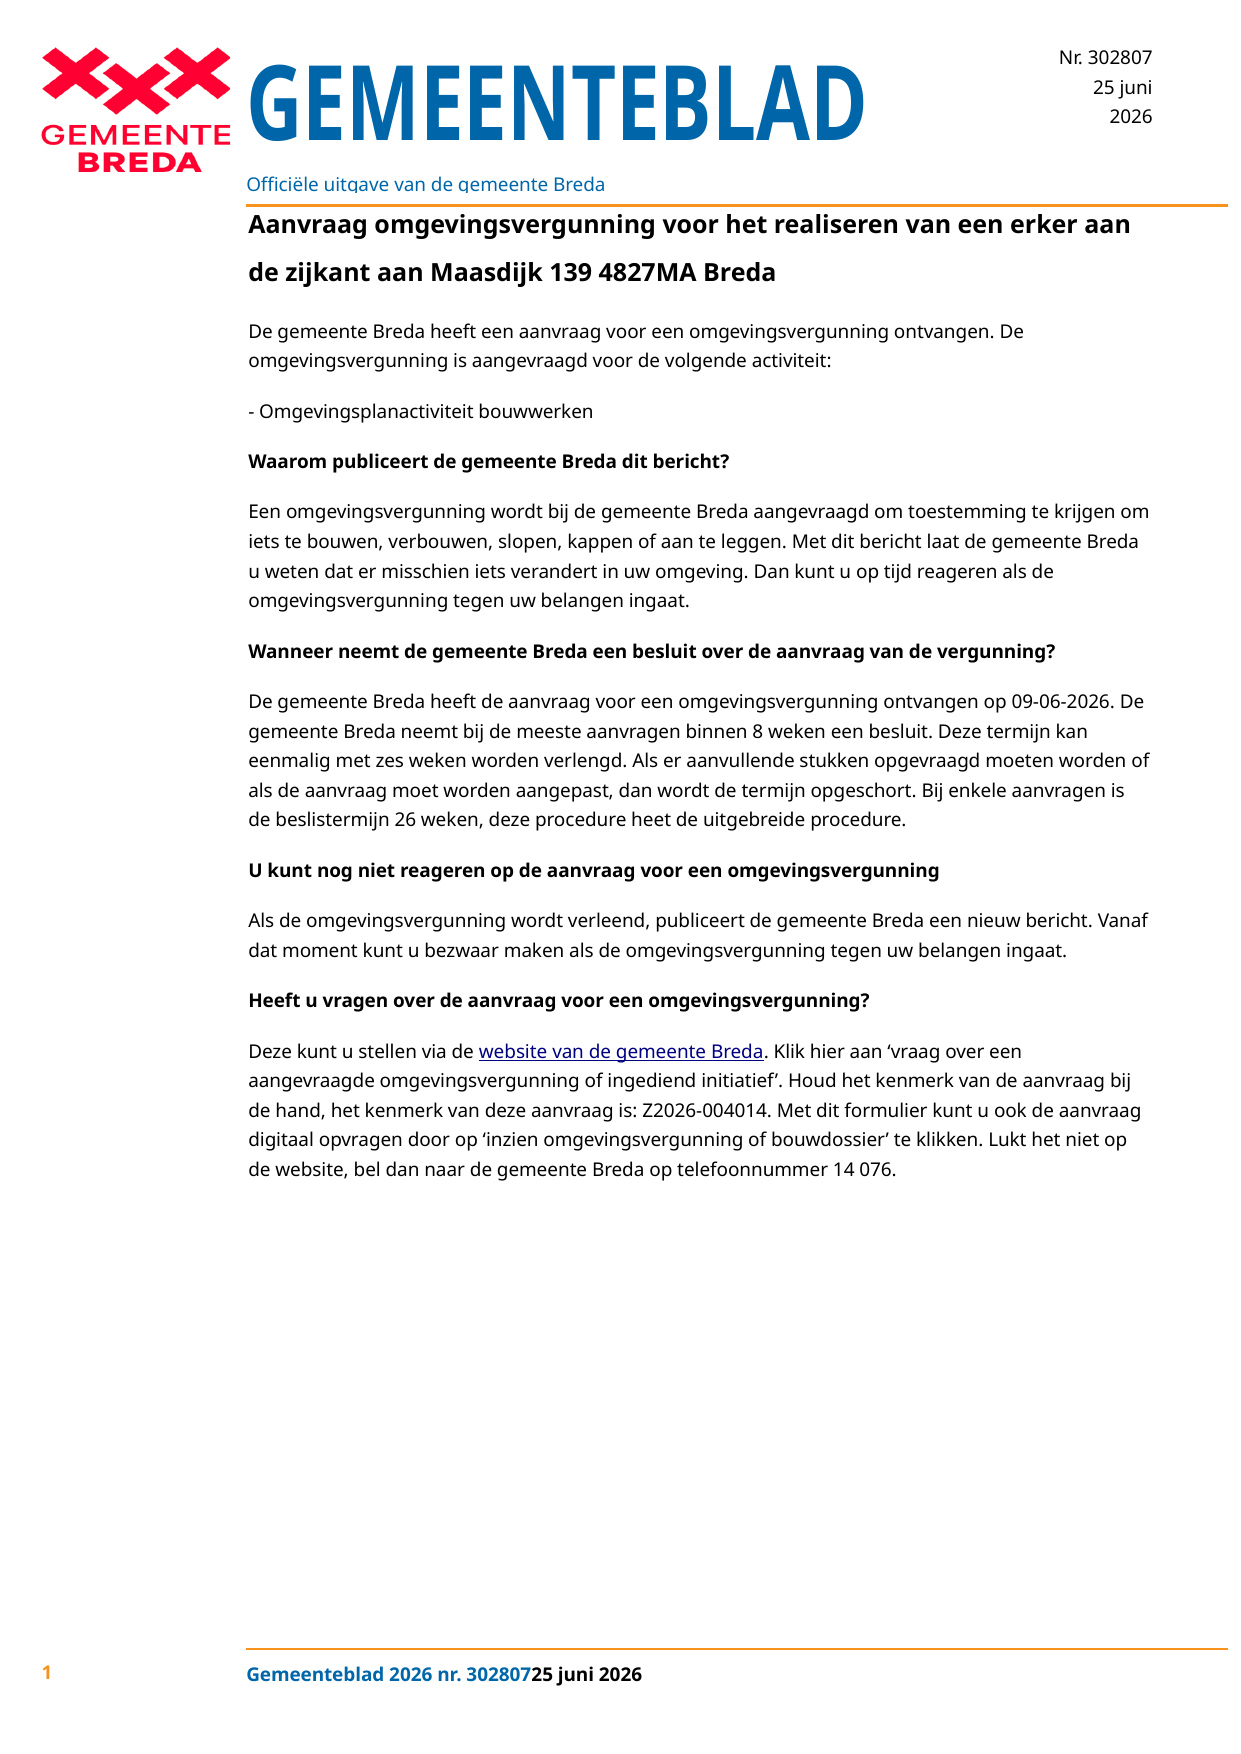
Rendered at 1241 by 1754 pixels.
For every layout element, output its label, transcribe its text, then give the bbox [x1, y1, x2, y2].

text - Omgevingsplanactiviteit bouwwerken [248, 398, 1152, 424]
text U kunt nog niet reageren op de aanvraag voor een omgevingsvergunning [248, 857, 1152, 883]
text Aanvraag omgevingsvergunning voor het realiseren van een erker aan de zijkant aan Maasdijk 139 4827MA Breda [248, 207, 1152, 288]
text De gemeente Breda heeft de aanvraag voor een omgevingsvergunning ontvangen op 09-06-2026. De gemeente Breda neemt bij de meeste aanvragen binnen 8 weken een besluit. Deze termijn kan eenmalig met zes weken worden verlengd. Als er aanvullende stukken opgevraagd moeten worden of als de aanvraag moet worden aangepast, dan wordt de termijn opgeschort. Bij enkele aanvragen is de beslistermijn 26 weken, deze procedure heet de uitgebreide procedure. [248, 688, 1152, 832]
text Waarom publiceert de gemeente Breda dit bericht? [248, 448, 1152, 474]
text Heeft u vragen over de aanvraag voor een omgevingsvergunning? [248, 987, 1152, 1013]
text De gemeente Breda heeft een aanvraag voor een omgevingsvergunning ontvangen. De omgevingsvergunning is aangevraagd voor de volgende activiteit: [248, 318, 1152, 373]
text Deze kunt u stellen via de website van de gemeente Breda. Klik hier aan ‘vraag over een aangevraagde omgevingsvergunning of ingediend initiatief’. Houd het kenmerk van de aanvraag bij de hand, het kenmerk van deze aanvraag is: Z2026-004014. Met dit formulier kunt u ook de aanvraag digitaal opvragen door op ‘inzien omgevingsvergunning of bouwdossier’ te klikken. Lukt het niet op de website, bel dan naar de gemeente Breda op telefoonnummer 14 076. [248, 1038, 1152, 1182]
text Wanneer neemt de gemeente Breda een besluit over de aanvraag van de vergunning? [248, 638, 1152, 664]
picture [41, 47, 231, 172]
text Een omgevingsvergunning wordt bij de gemeente Breda aangevraagd om toestemming te krijgen om iets te bouwen, verbouwen, slopen, kappen of aan te leggen. Met dit bericht laat de gemeente Breda u weten dat er misschien iets verandert in uw omgeving. Dan kunt u op tijd reageren als de omgevingsvergunning tegen uw belangen ingaat. [248, 499, 1152, 613]
text Als de omgevingsvergunning wordt verleend, publiceert de gemeente Breda een nieuw bericht. Vanaf dat moment kunt u bezwaar maken als de omgevingsvergunning tegen uw belangen ingaat. [248, 907, 1152, 963]
